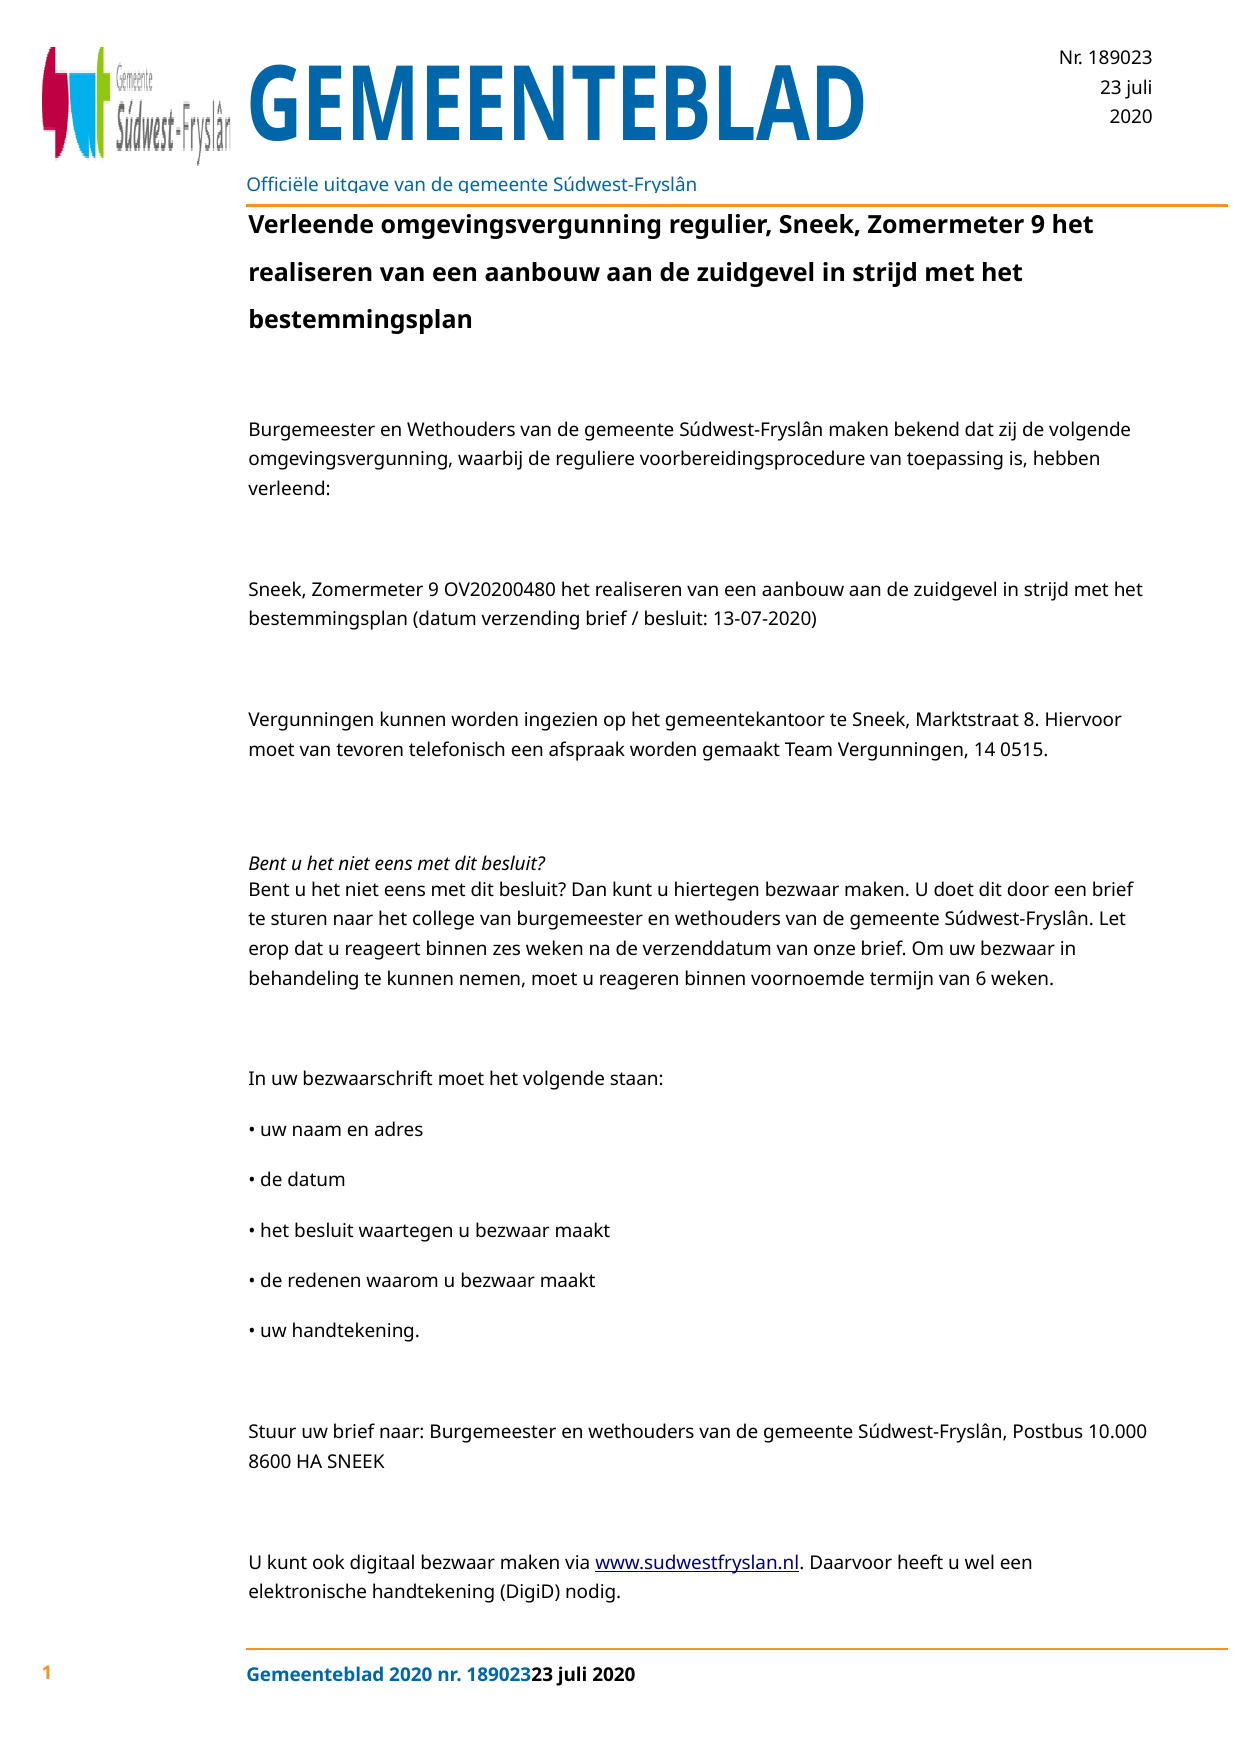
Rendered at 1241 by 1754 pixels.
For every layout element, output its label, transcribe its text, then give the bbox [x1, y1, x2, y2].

text Stuur uw brief naar: Burgemeester en wethouders van de gemeente Súdwest-Fryslân, Postbus 10.000 8600 HA SNEEK [248, 1418, 1152, 1474]
text • uw naam en adres [248, 1116, 1152, 1142]
text • het besluit waartegen u bezwaar maakt [248, 1217, 1152, 1243]
text Burgemeester en Wethouders van de gemeente Súdwest-Fryslân maken bekend dat zij de volgende omgevingsvergunning, waarbij de reguliere voorbereidingsprocedure van toepassing is, hebben verleend: [248, 416, 1152, 501]
text U kunt ook digitaal bezwaar maken via www.sudwestfryslan.nl. Daarvoor heeft u wel een elektronische handtekening (DigiD) nodig. [248, 1549, 1152, 1604]
text • uw handtekening. [248, 1318, 1152, 1343]
text Vergunningen kunnen worden ingezien op het gemeentekantoor te Sneek, Marktstraat 8. Hiervoor moet van tevoren telefonisch een afspraak worden gemaakt Team Vergunningen, 14 0515. [248, 706, 1152, 762]
text • de redenen waarom u bezwaar maakt [248, 1267, 1152, 1293]
text In uw bezwaarschrift moet het volgende staan: [248, 1066, 1152, 1091]
text Verleende omgevingsvergunning regulier, Sneek, Zomermeter 9 het realiseren van een aanbouw aan de zuidgevel in strijd met het bestemmingsplan [248, 207, 1152, 336]
text Bent u het niet eens met dit besluit? [248, 850, 1152, 876]
text Sneek, Zomermeter 9 OV20200480 het realiseren van een aanbouw aan de zuidgevel in strijd met het bestemmingsplan (datum verzending brief / besluit: 13-07-2020) [248, 576, 1152, 631]
text • de datum [248, 1166, 1152, 1192]
picture [41, 47, 231, 172]
text Bent u het niet eens met dit besluit? Dan kunt u hiertegen bezwaar maken. U doet dit door een brief te sturen naar het college van burgemeester en wethouders van de gemeente Súdwest-Fryslân. Let erop dat u reageert binnen zes weken na de verzenddatum van onze brief. Om uw bezwaar in behandeling te kunnen nemen, moet u reageren binnen voornoemde termijn van 6 weken. [248, 876, 1152, 991]
